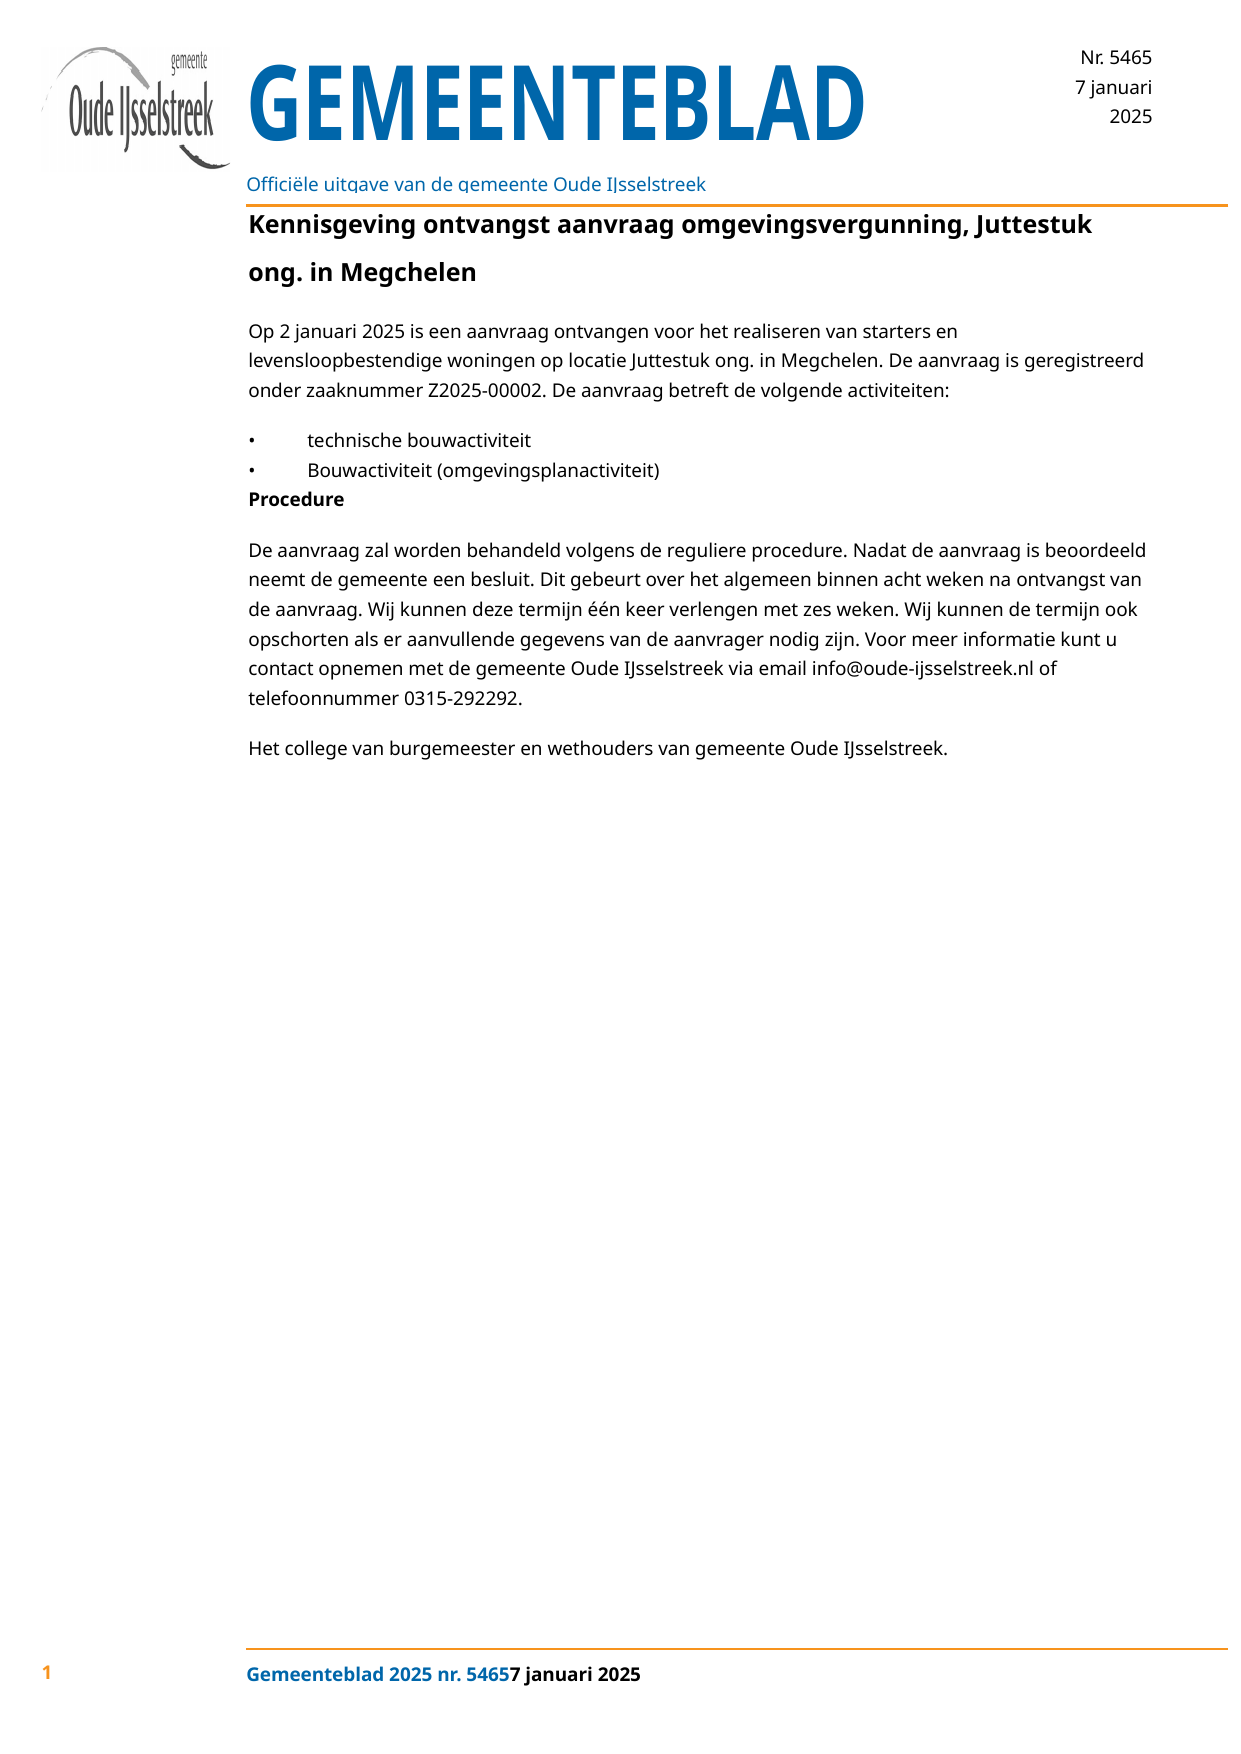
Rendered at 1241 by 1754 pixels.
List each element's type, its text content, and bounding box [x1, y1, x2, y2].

text Kennisgeving ontvangst aanvraag omgevingsvergunning, Juttestuk ong. in Megchelen [248, 207, 1152, 288]
text Procedure [248, 487, 1152, 512]
text De aanvraag zal worden behandeld volgens de reguliere procedure. Nadat de aanvraag is beoordeeld neemt de gemeente een besluit. Dit gebeurt over het algemeen binnen acht weken na ontvangst van de aanvraag. Wij kunnen deze termijn één keer verlengen met zes weken. Wij kunnen de termijn ook opschorten als er aanvullende gegevens van de aanvrager nodig zijn. Voor meer informatie kunt u contact opnemen met de gemeente Oude IJsselstreek via email info@oude-ijsselstreek.nl of telefoonnummer 0315-292292. [248, 537, 1152, 711]
text Op 2 januari 2025 is een aanvraag ontvangen voor het realiseren van starters en levensloopbestendige woningen op locatie Juttestuk ong. in Megchelen. De aanvraag is geregistreerd onder zaaknummer Z2025-00002. De aanvraag betreft de volgende activiteiten: [248, 318, 1152, 403]
picture [41, 47, 231, 172]
list Bouwactiviteit (omgevingsplanactiviteit) [248, 457, 1152, 483]
text Het college van burgemeester en wethouders van gemeente Oude IJsselstreek. [248, 735, 1152, 761]
list technische bouwactiviteit [248, 427, 1152, 453]
